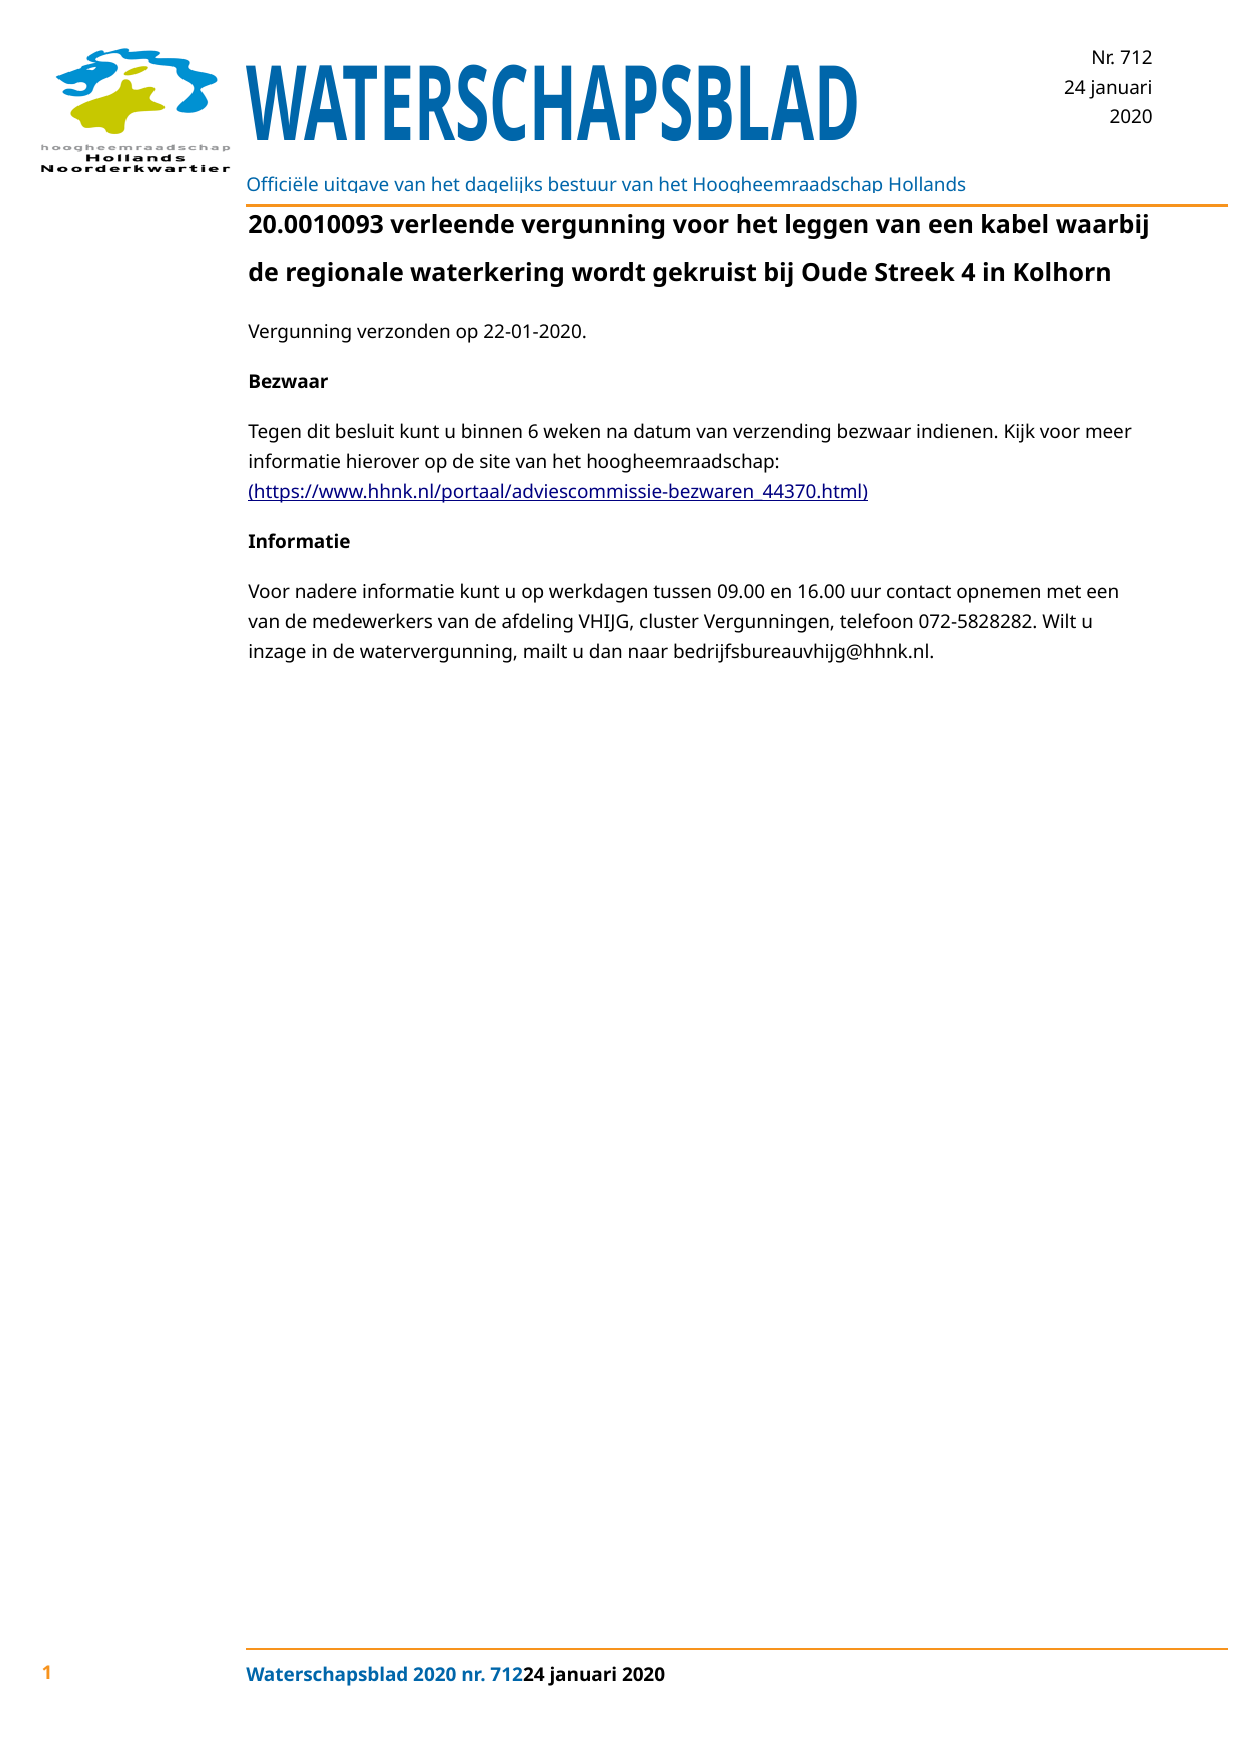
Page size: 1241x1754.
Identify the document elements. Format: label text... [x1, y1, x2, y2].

text Vergunning verzonden op 22-01-2020. [248, 318, 1152, 344]
picture [41, 47, 231, 172]
text 20.0010093 verleende vergunning voor het leggen van een kabel waarbij de regionale waterkering wordt gekruist bij Oude Streek 4 in Kolhorn [248, 207, 1152, 288]
text Bezwaar [248, 368, 1152, 394]
text Voor nadere informatie kunt u op werkdagen tussen 09.00 en 16.00 uur contact opnemen met een van de medewerkers van de afdeling VHIJG, cluster Vergunningen, telefoon 072-5828282. Wilt u inzage in de watervergunning, mailt u dan naar bedrijfsbureauvhijg@hhnk.nl. [248, 579, 1152, 664]
text Informatie [248, 528, 1152, 554]
text Tegen dit besluit kunt u binnen 6 weken na datum van verzending bezwaar indienen. Kijk voor meer informatie hierover op de site van het hoogheemraadschap: (https://www.hhnk.nl/portaal/adviescommissie-bezwaren_44370.html) [248, 419, 1152, 504]
